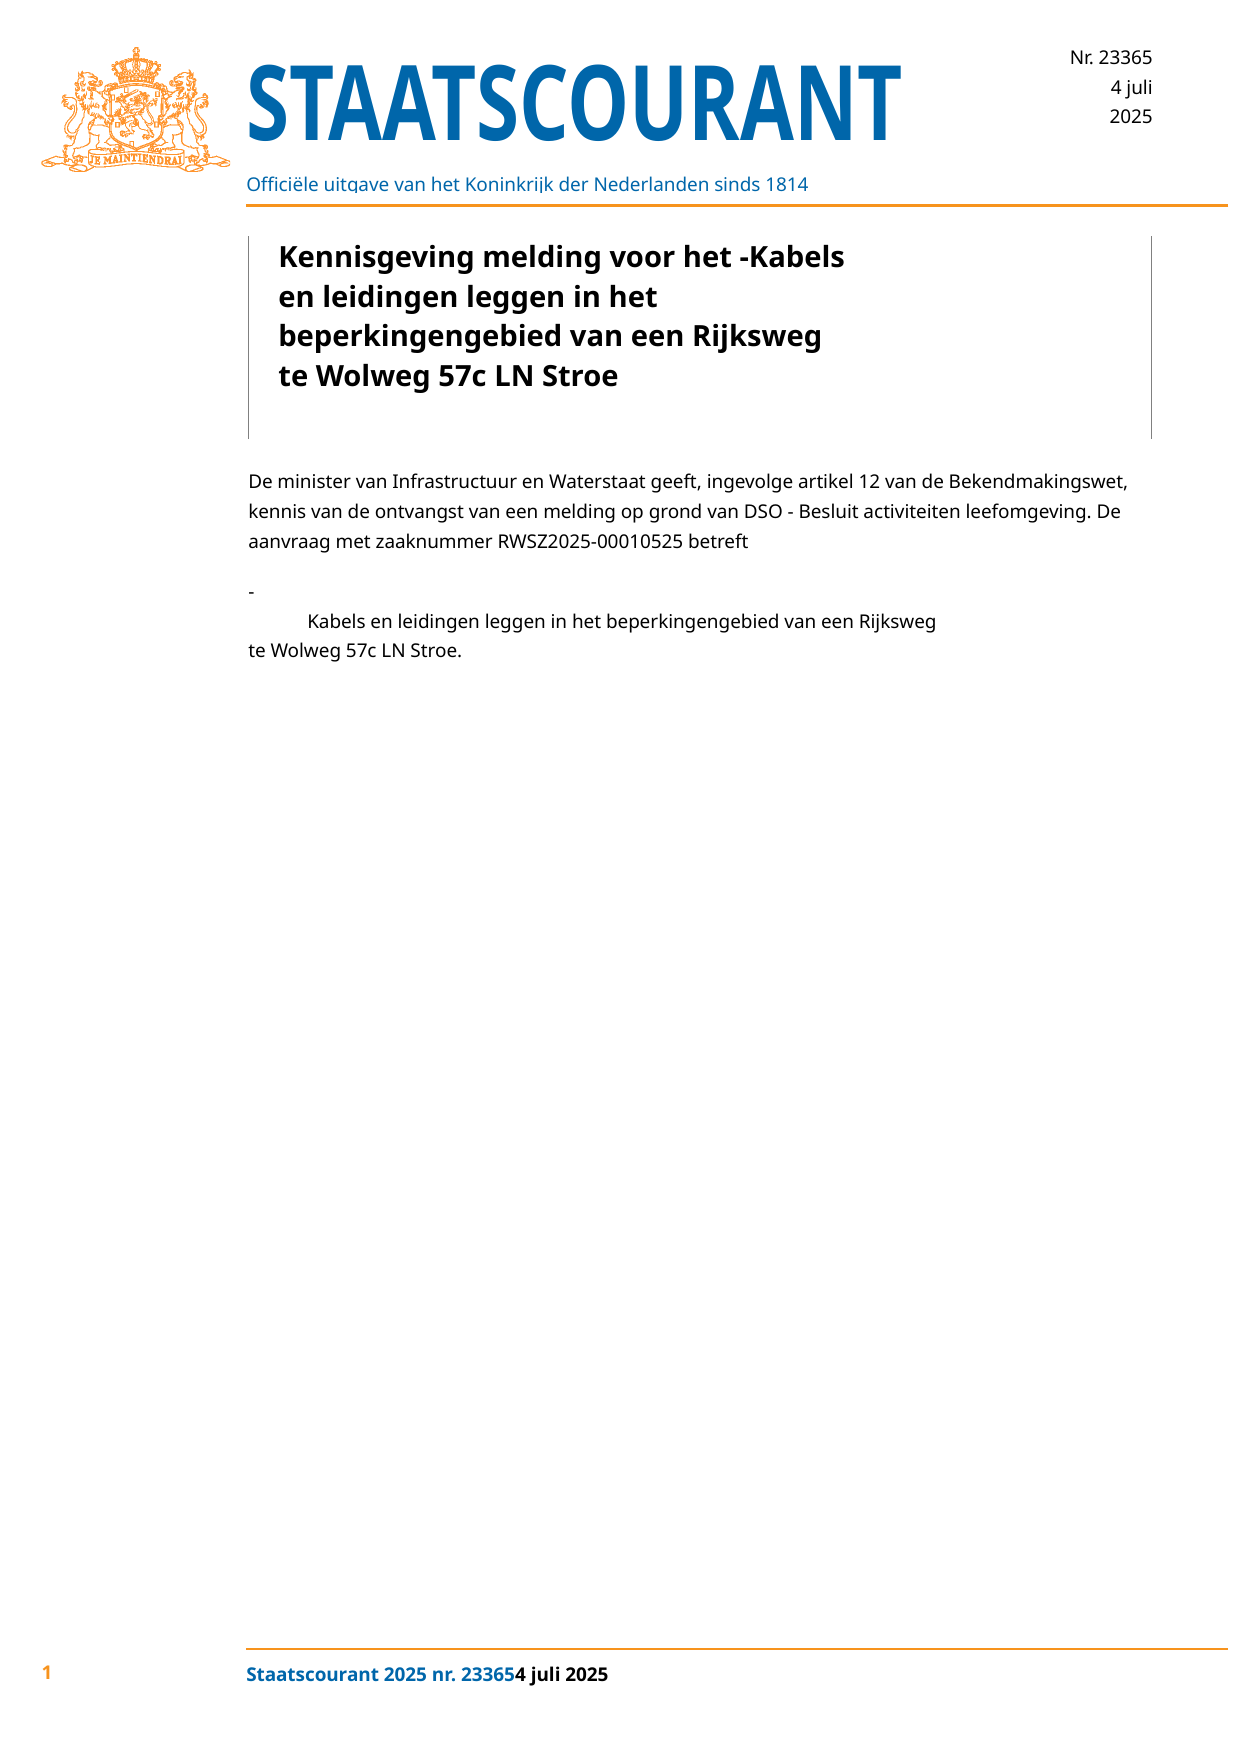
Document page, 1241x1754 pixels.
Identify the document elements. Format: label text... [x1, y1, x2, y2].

list Kabels en leidingen leggen in het beperkingengebied van een Rijksweg [248, 608, 1152, 633]
text De minister van Infrastructuur en Waterstaat geeft, ingevolge artikel 12 van de Bekendmakingswet, kennis van de ontvangst van een melding op grond van DSO - Besluit activiteiten leefomgeving. De aanvraag met zaaknummer RWSZ2025-00010525 betreft [248, 469, 1152, 553]
picture [912, 236, 1090, 414]
picture [41, 47, 231, 172]
table_header [850, 414, 1151, 439]
text te Wolweg 57c LN Stroe. [248, 637, 1152, 663]
table_header Kennisgeving melding voor het -Kabels en leidingen leggen in het beperkingengebied van een Rijksweg te Wolweg 57c LN Stroe [249, 236, 850, 439]
table_header [1090, 236, 1151, 413]
table_header [850, 236, 912, 413]
